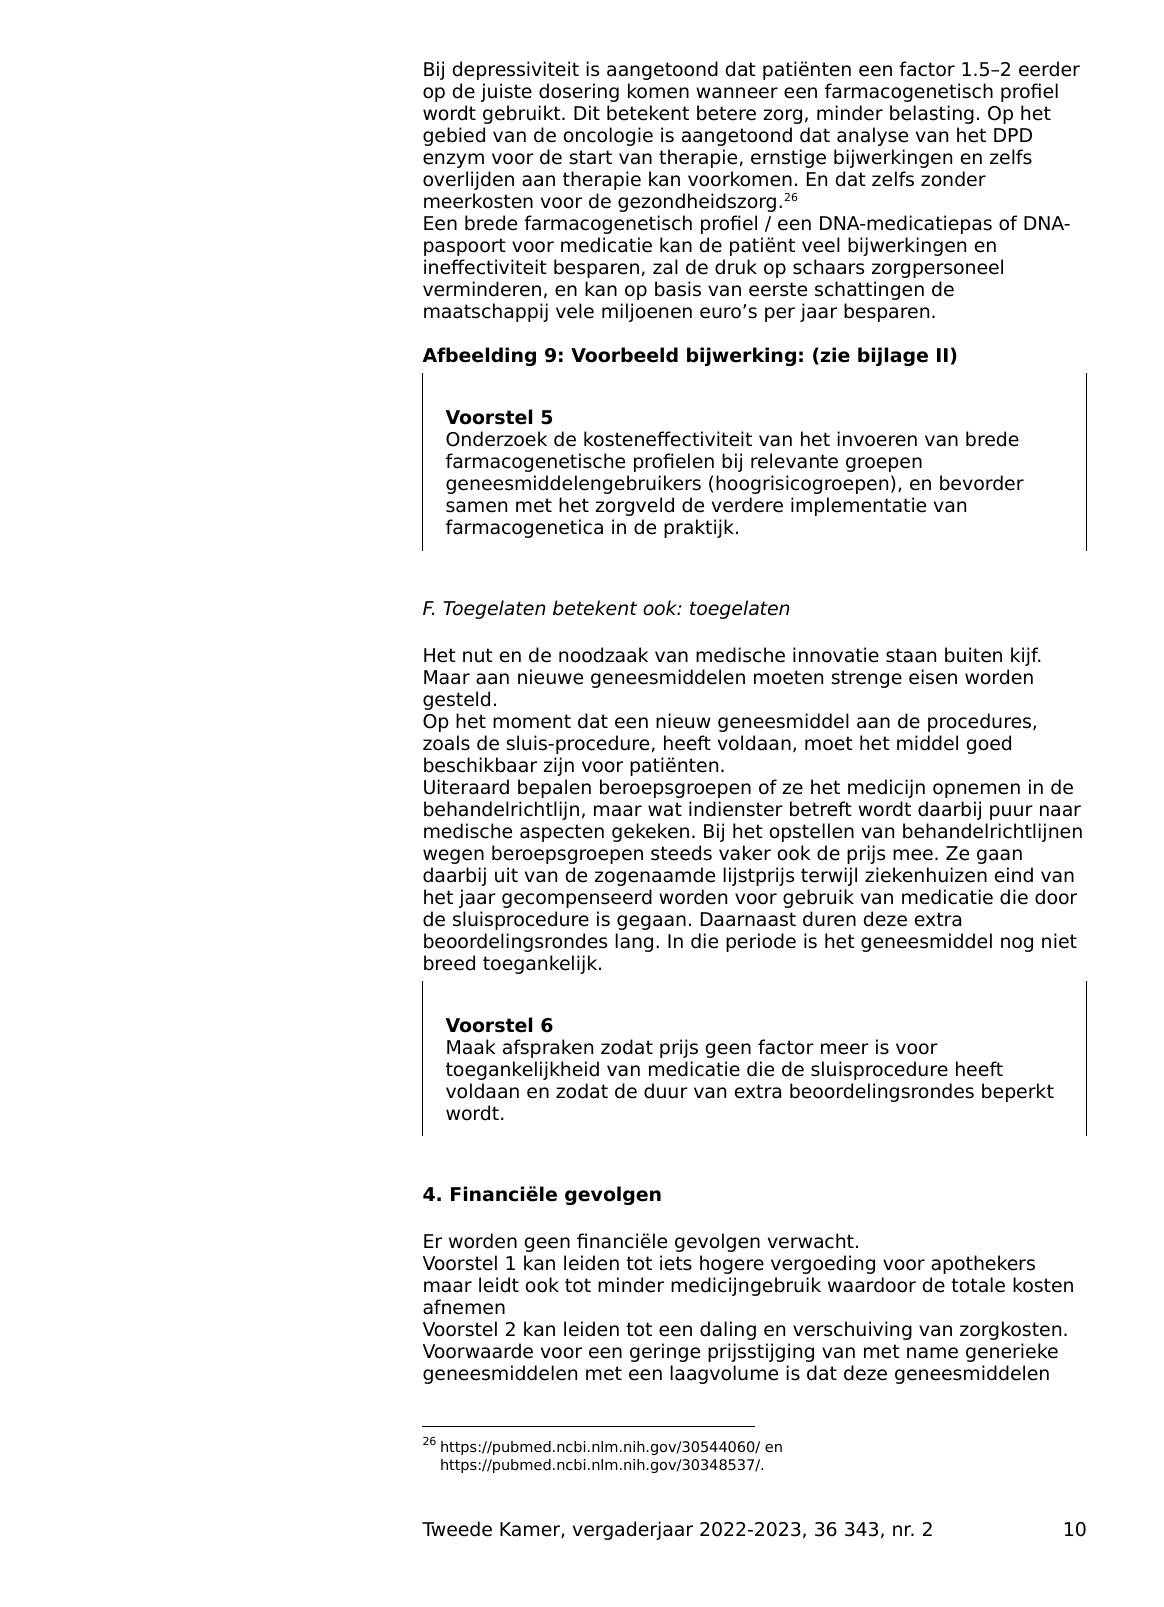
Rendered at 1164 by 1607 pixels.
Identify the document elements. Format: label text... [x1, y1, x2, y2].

text Het nut en de noodzaak van medische innovatie staan buiten kijf. Maar aan nieuwe geneesmiddelen moeten strenge eisen worden gesteld. [422, 645, 1087, 711]
table_header Voorstel 6 Maak afspraken zodat prijs geen factor meer is voor toegankelijkheid van medicatie die de sluisprocedure heeft voldaan en zodat de duur van extra beoordelingsrondes beperkt wordt. [423, 981, 1086, 1136]
subtitle F. Toegelaten betekent ook: toegelaten [422, 598, 1087, 620]
subtitle Afbeelding 9: Voorbeeld bijwerking: (zie bijlage II) [422, 345, 1087, 367]
text Voorstel 2 kan leiden tot een daling en verschuiving van zorgkosten. Voorwaarde voor een geringe prijsstijging van met name generieke geneesmiddelen met een laagvolume is dat deze geneesmiddelen [422, 1319, 1087, 1385]
subtitle 4. Financiële gevolgen [422, 1184, 1087, 1206]
table_header Voorstel 5 Onderzoek de kosteneffectiviteit van het invoeren van brede farmacogenetische profielen bij relevante groepen geneesmiddelengebruikers (hoogrisicogroepen), en bevorder samen met het zorgveld de verdere implementatie van farmacogenetica in de praktijk. [423, 373, 1086, 551]
text Op het moment dat een nieuw geneesmiddel aan de procedures, zoals de sluis-procedure, heeft voldaan, moet het middel goed beschikbaar zijn voor patiënten. [422, 711, 1087, 777]
text https://pubmed.ncbi.nlm.nih.gov/30544060/ en https://pubmed.ncbi.nlm.nih.gov/30348537/. [422, 1435, 1087, 1474]
text Een brede farmacogenetisch profiel / een DNA-medicatiepas of DNA-paspoort voor medicatie kan de patiënt veel bijwerkingen en ineffectiviteit besparen, zal de druk op schaars zorgpersoneel verminderen, en kan op basis van eerste schattingen de maatschappij vele miljoenen euro’s per jaar besparen. [422, 213, 1087, 323]
text Bij depressiviteit is aangetoond dat patiënten een factor 1.5–2 eerder op de juiste dosering komen wanneer een farmacogenetisch profiel wordt gebruikt. Dit betekent betere zorg, minder belasting. Op het gebied van de oncologie is aangetoond dat analyse van het DPD enzym voor de start van therapie, ernstige bijwerkingen en zelfs overlijden aan therapie kan voorkomen. En dat zelfs zonder meerkosten voor de gezondheidszorg. [422, 59, 1087, 213]
text Er worden geen financiële gevolgen verwacht. [422, 1231, 1087, 1253]
text Voorstel 1 kan leiden tot iets hogere vergoeding voor apothekers maar leidt ook tot minder medicijngebruik waardoor de totale kosten afnemen [422, 1253, 1087, 1319]
text Uiteraard bepalen beroepsgroepen of ze het medicijn opnemen in de behandelrichtlijn, maar wat indienster betreft wordt daarbij puur naar medische aspecten gekeken. Bij het opstellen van behandelrichtlijnen wegen beroepsgroepen steeds vaker ook de prijs mee. Ze gaan daarbij uit van de zogenaamde lijstprijs terwijl ziekenhuizen eind van het jaar gecompenseerd worden voor gebruik van medicatie die door de sluisprocedure is gegaan. Daarnaast duren deze extra beoordelingsrondes lang. In die periode is het geneesmiddel nog niet breed toegankelijk. [422, 777, 1087, 975]
